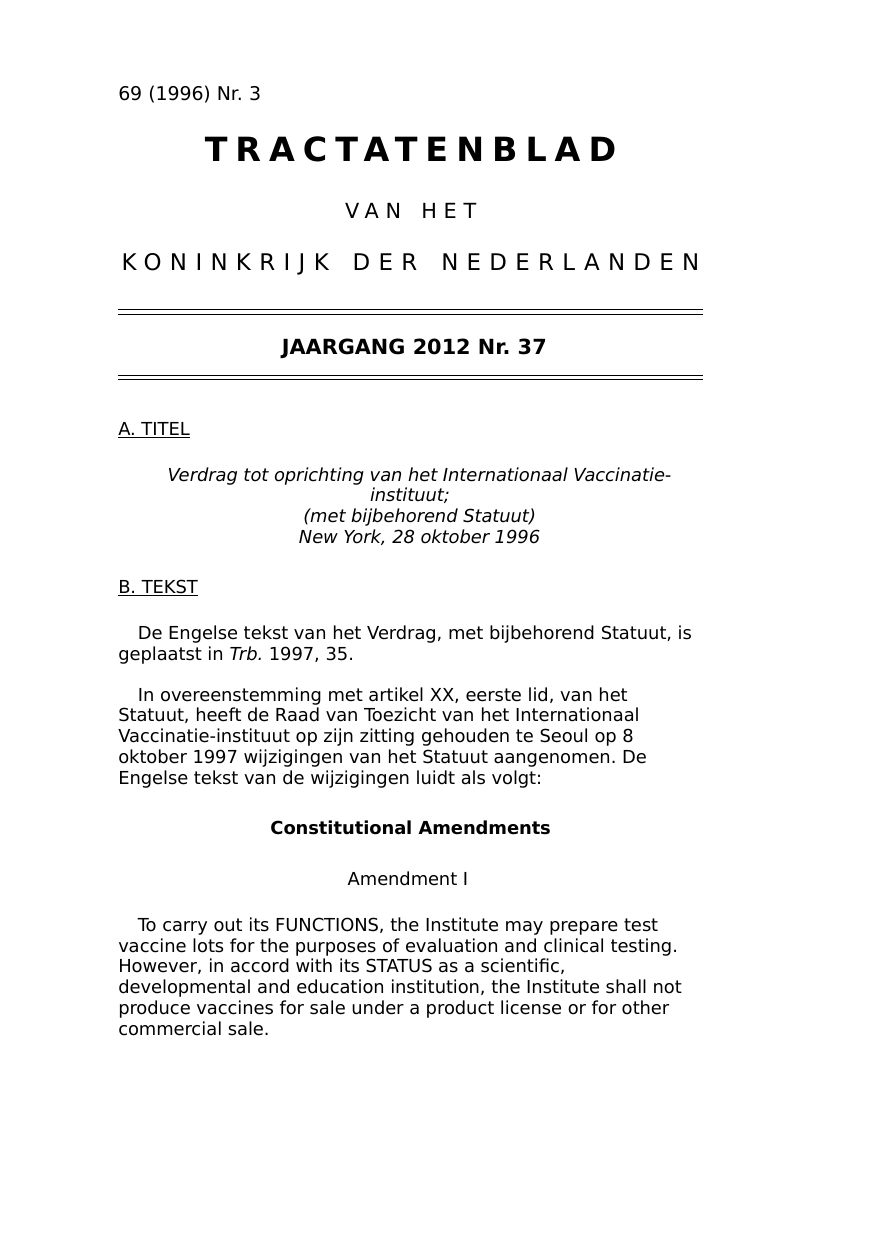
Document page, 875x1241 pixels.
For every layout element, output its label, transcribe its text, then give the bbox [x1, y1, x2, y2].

text De Engelse tekst van het Verdrag, met bijbehorend Statuut, is geplaatst in Trb. 1997, 35. [118, 623, 703, 664]
text To carry out its FUNCTIONS, the Institute may prepare test vaccine lots for the purposes of evaluation and clinical testing. However, in accord with its STATUS as a scientific, developmental and education institution, the Institute shall not produce vaccines for sale under a product license or for other commercial sale. [118, 915, 703, 1039]
text New York, 28 oktober 1996 [118, 527, 703, 547]
text (met bijbehorend Statuut) [118, 506, 703, 527]
text JAARGANG 2012 Nr. 37 [118, 335, 703, 359]
text 69 (1996) Nr. 3 [118, 83, 703, 105]
subtitle A. TITEL [118, 419, 703, 439]
subtitle B. TEKST [118, 577, 703, 598]
subtitle Amendment I [118, 869, 703, 890]
text In overeenstemming met artikel XX, eerste lid, van het Statuut, heeft de Raad van Toezicht van het Internationaal Vaccinatie-instituut op zijn zitting gehouden te Seoul op 8 oktober 1997 wijzigingen van het Statuut aangenomen. De Engelse tekst van de wijzigingen luidt als volgt: [118, 684, 703, 788]
subtitle Constitutional Amendments [118, 818, 703, 839]
text Verdrag tot oprichting van het Internationaal Vaccinatie-instituut; [118, 464, 703, 506]
text VAN HET [118, 199, 703, 223]
text TRACTATENBLAD [118, 130, 703, 169]
text KONINKRIJK DER NEDERLANDEN [118, 249, 703, 276]
